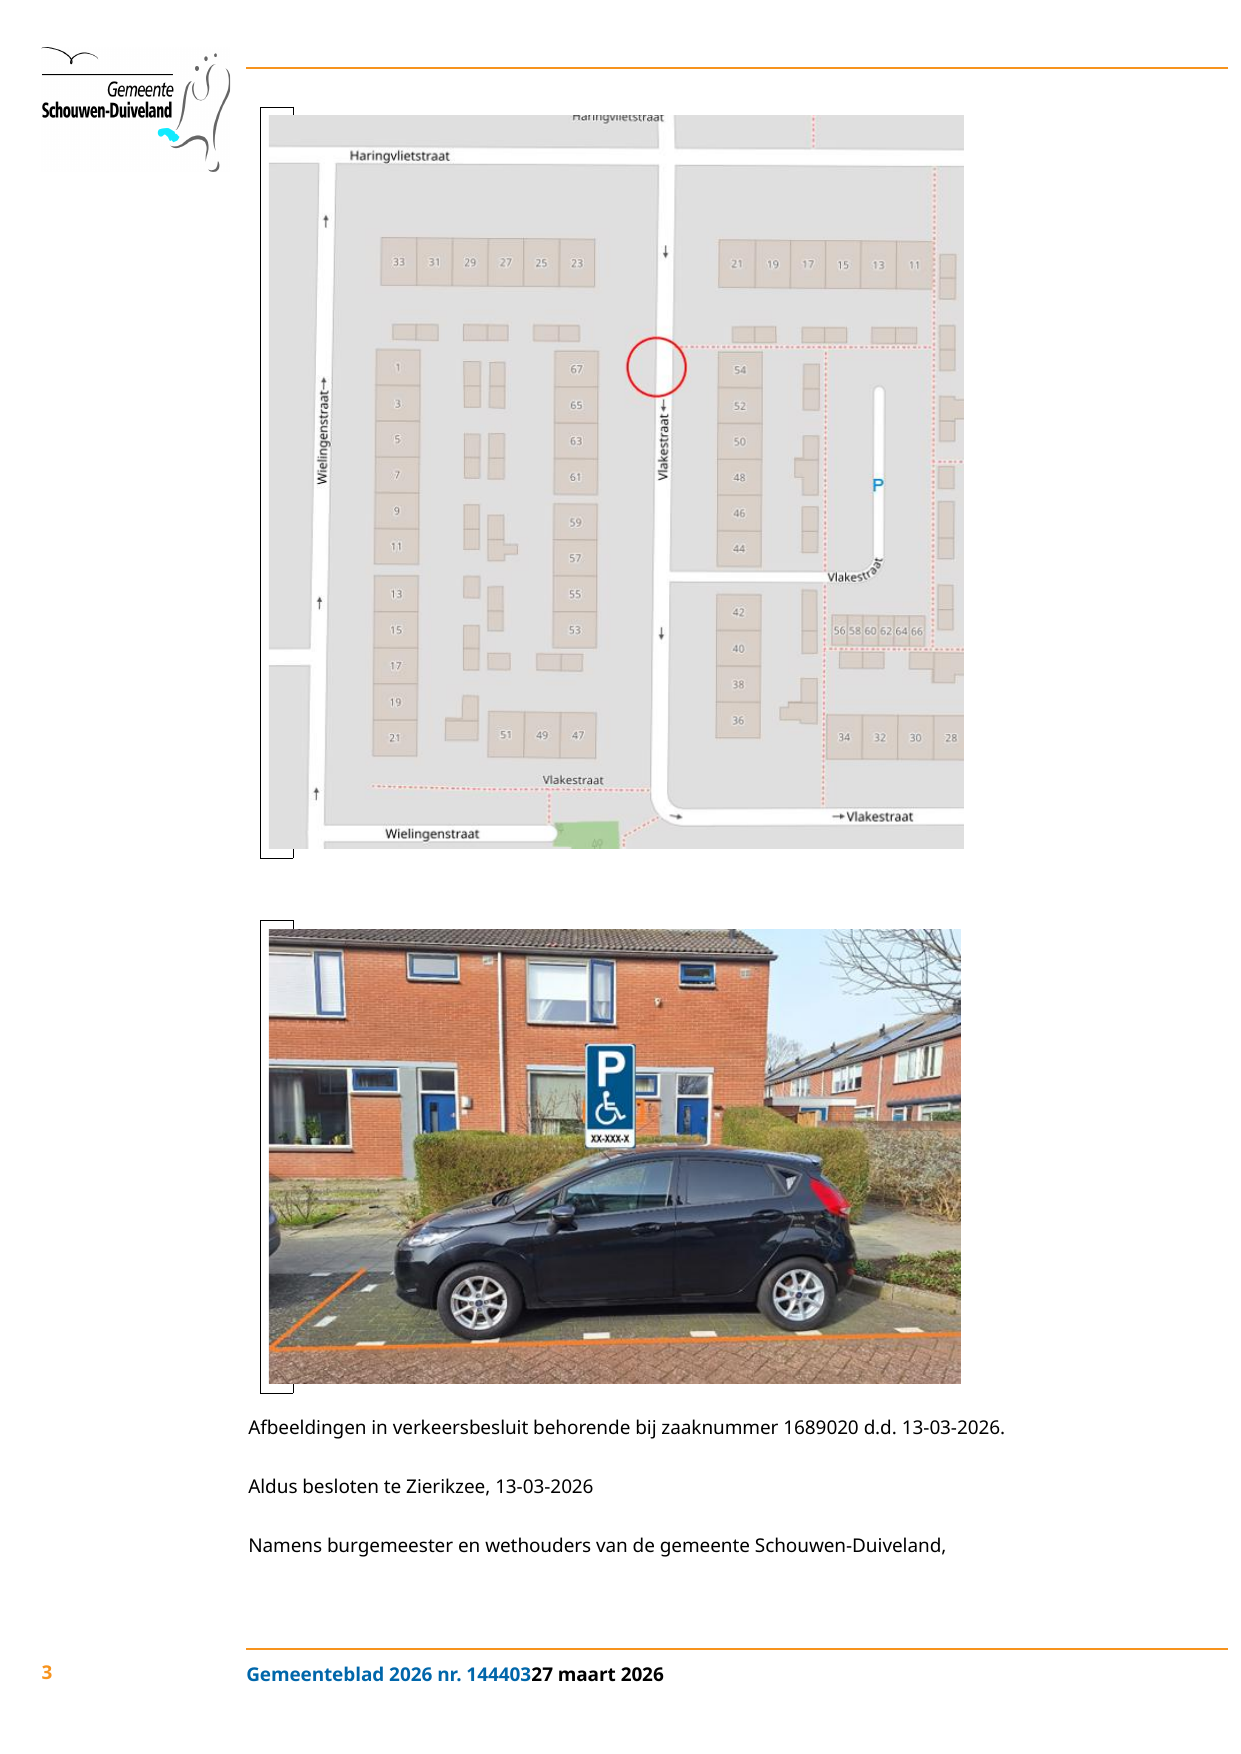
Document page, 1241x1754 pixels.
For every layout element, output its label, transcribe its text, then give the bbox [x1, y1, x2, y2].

text Afbeeldingen in verkeersbesluit behorende bij zaaknummer 1689020 d.d. 13-03-2026. [248, 1414, 1152, 1440]
text Namens burgemeester en wethouders van de gemeente Schouwen-Duiveland, [248, 1533, 1152, 1558]
picture [268, 115, 964, 849]
picture [268, 929, 961, 1384]
picture [41, 47, 231, 172]
text Aldus besloten te Zierikzee, 13-03-2026 [248, 1473, 1152, 1499]
